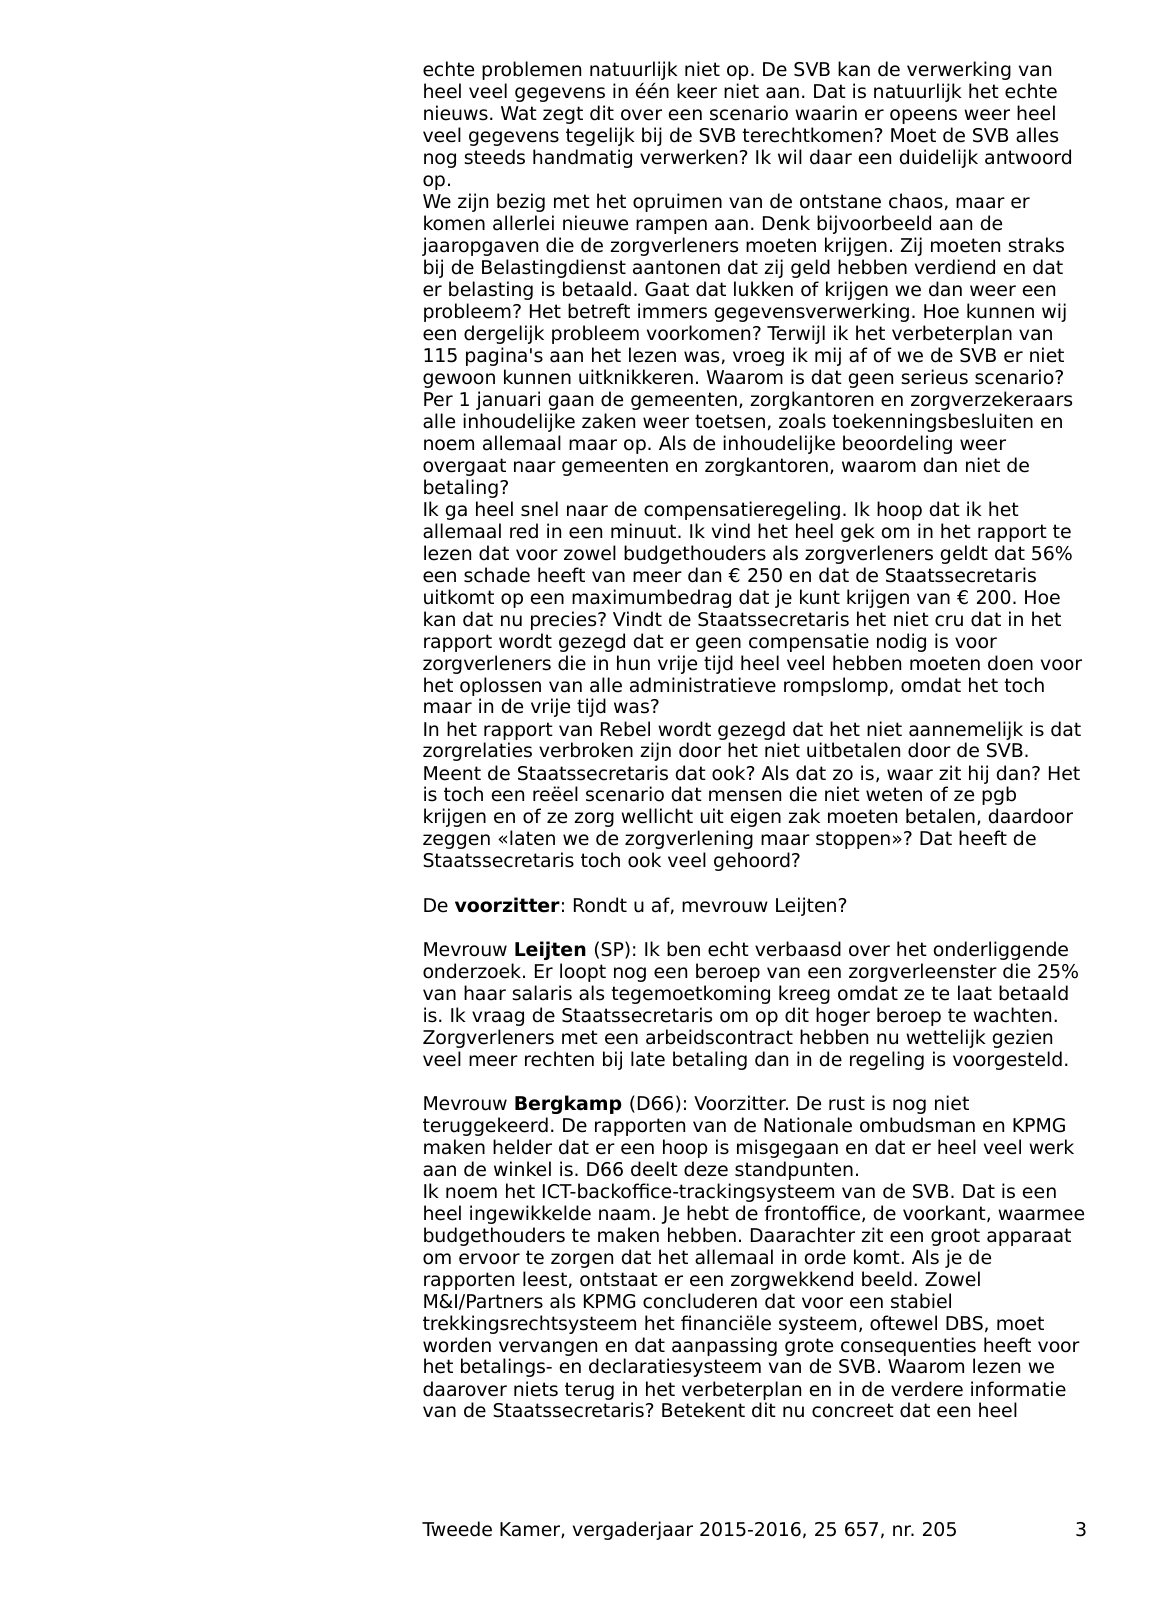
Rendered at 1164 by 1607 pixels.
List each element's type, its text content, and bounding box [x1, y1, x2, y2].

text Mevrouw Bergkamp (D66): Voorzitter. De rust is nog niet teruggekeerd. De rapporten van de Nationale ombudsman en KPMG maken helder dat er een hoop is misgegaan en dat er heel veel werk aan de winkel is. D66 deelt deze standpunten. [422, 1093, 1087, 1181]
text In het rapport van Rebel wordt gezegd dat het niet aannemelijk is dat zorgrelaties verbroken zijn door het niet uitbetalen door de SVB. Meent de Staatssecretaris dat ook? Als dat zo is, waar zit hij dan? Het is toch een reëel scenario dat mensen die niet weten of ze pgb krijgen en of ze zorg wellicht uit eigen zak moeten betalen, daardoor zeggen «laten we de zorgverlening maar stoppen»? Dat heeft de Staatssecretaris toch ook veel gehoord? [422, 718, 1087, 872]
text De voorzitter: Rondt u af, mevrouw Leijten? [422, 894, 1087, 916]
text Mevrouw Leijten (SP): Ik ben echt verbaasd over het onderliggende onderzoek. Er loopt nog een beroep van een zorgverleenster die 25% van haar salaris als tegemoetkoming kreeg omdat ze te laat betaald is. Ik vraag de Staatssecretaris om op dit hoger beroep te wachten. Zorgverleners met een arbeidscontract hebben nu wettelijk gezien veel meer rechten bij late betaling dan in de regeling is voorgesteld. [422, 939, 1087, 1071]
text We zijn bezig met het opruimen van de ontstane chaos, maar er komen allerlei nieuwe rampen aan. Denk bijvoorbeeld aan de jaaropgaven die de zorgverleners moeten krijgen. Zij moeten straks bij de Belastingdienst aantonen dat zij geld hebben verdiend en dat er belasting is betaald. Gaat dat lukken of krijgen we dan weer een probleem? Het betreft immers gegevensverwerking. Hoe kunnen wij een dergelijk probleem voorkomen? Terwijl ik het verbeterplan van 115 pagina's aan het lezen was, vroeg ik mij af of we de SVB er niet gewoon kunnen uitknikkeren. Waarom is dat geen serieus scenario? Per 1 januari gaan de gemeenten, zorgkantoren en zorgverzekeraars alle inhoudelijke zaken weer toetsen, zoals toekenningsbesluiten en noem allemaal maar op. Als de inhoudelijke beoordeling weer overgaat naar gemeenten en zorgkantoren, waarom dan niet de betaling? [422, 191, 1087, 499]
text echte problemen natuurlijk niet op. De SVB kan de verwerking van heel veel gegevens in één keer niet aan. Dat is natuurlijk het echte nieuws. Wat zegt dit over een scenario waarin er opeens weer heel veel gegevens tegelijk bij de SVB terechtkomen? Moet de SVB alles nog steeds handmatig verwerken? Ik wil daar een duidelijk antwoord op. [422, 59, 1087, 191]
text Ik ga heel snel naar de compensatieregeling. Ik hoop dat ik het allemaal red in een minuut. Ik vind het heel gek om in het rapport te lezen dat voor zowel budgethouders als zorgverleners geldt dat 56% een schade heeft van meer dan € 250 en dat de Staatssecretaris uitkomt op een maximumbedrag dat je kunt krijgen van € 200. Hoe kan dat nu precies? Vindt de Staatssecretaris het niet cru dat in het rapport wordt gezegd dat er geen compensatie nodig is voor zorgverleners die in hun vrije tijd heel veel hebben moeten doen voor het oplossen van alle administratieve rompslomp, omdat het toch maar in de vrije tijd was? [422, 499, 1087, 718]
text Ik noem het ICT-backoffice-trackingsysteem van de SVB. Dat is een heel ingewikkelde naam. Je hebt de frontoffice, de voorkant, waarmee budgethouders te maken hebben. Daarachter zit een groot apparaat om ervoor te zorgen dat het allemaal in orde komt. Als je de rapporten leest, ontstaat er een zorgwekkend beeld. Zowel M&I/Partners als KPMG concluderen dat voor een stabiel trekkingsrechtsysteem het financiële systeem, oftewel DBS, moet worden vervangen en dat aanpassing grote consequenties heeft voor het betalings- en declaratiesysteem van de SVB. Waarom lezen we daarover niets terug in het verbeterplan en in de verdere informatie van de Staatssecretaris? Betekent dit nu concreet dat een heel [422, 1181, 1087, 1422]
